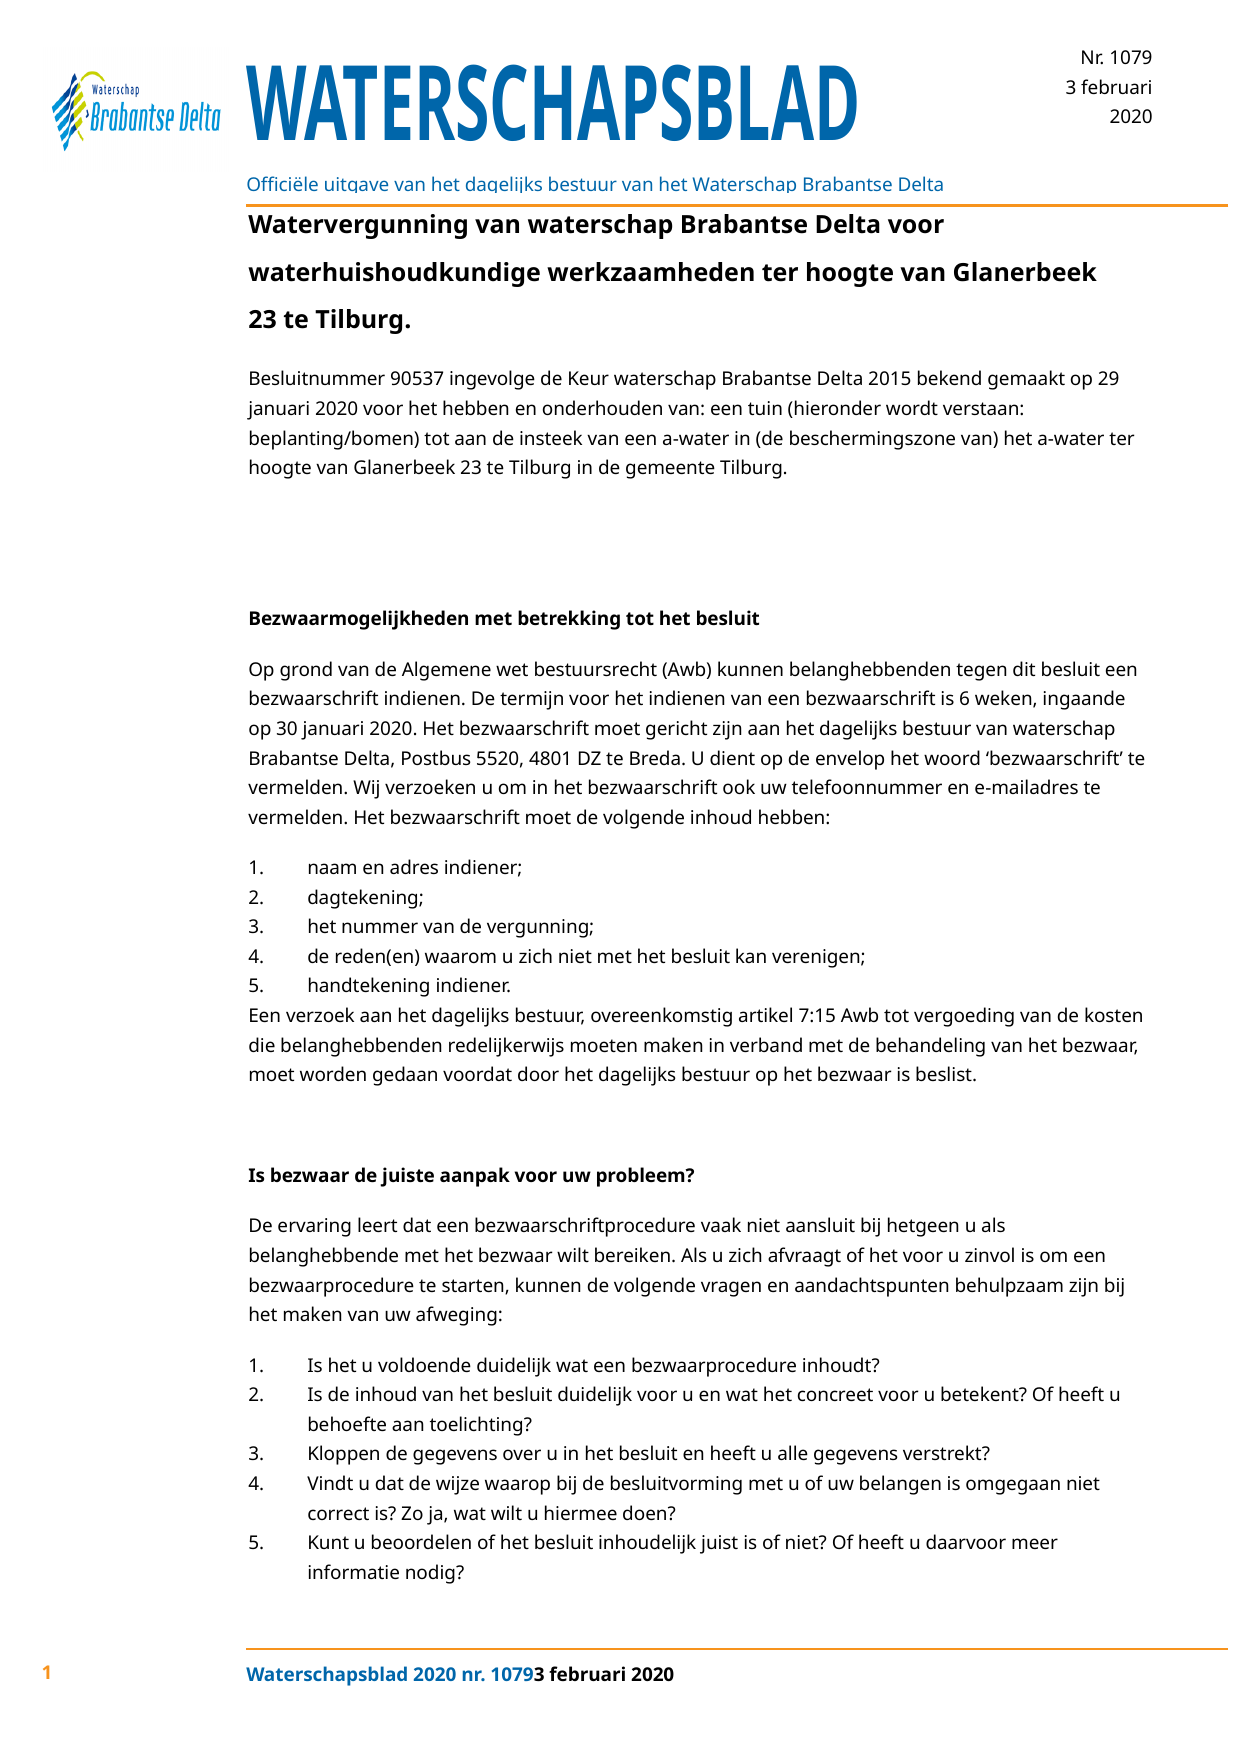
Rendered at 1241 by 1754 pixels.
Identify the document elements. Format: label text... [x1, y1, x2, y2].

text Bezwaarmogelijkheden met betrekking tot het besluit [248, 606, 1152, 631]
text Op grond van de Algemene wet bestuursrecht (Awb) kunnen belanghebbenden tegen dit besluit een bezwaarschrift indienen. De termijn voor het indienen van een bezwaarschrift is 6 weken, ingaande op 30 januari 2020. Het bezwaarschrift moet gericht zijn aan het dagelijks bestuur van waterschap Brabantse Delta, Postbus 5520, 4801 DZ te Breda. U dient op de envelop het woord ‘bezwaarschrift’ te vermelden. Wij verzoeken u om in het bezwaarschrift ook uw telefoonnummer en e‑mailadres te vermelden. Het bezwaarschrift moet de volgende inhoud hebben: [248, 656, 1152, 829]
text Besluitnummer 90537 ingevolge de Keur waterschap Brabantse Delta 2015 bekend gemaakt op 29 januari 2020 voor het hebben en onderhouden van: een tuin (hieronder wordt verstaan: beplanting/bomen) tot aan de insteek van een a-water in (de beschermingszone van) het a-water ter hoogte van Glanerbeek 23 te Tilburg in de gemeente Tilburg. [248, 366, 1152, 480]
picture [41, 47, 231, 172]
list Is de inhoud van het besluit duidelijk voor u en wat het concreet voor u betekent? Of heeft u behoefte aan toelichting? [248, 1381, 1152, 1437]
list de reden(en) waarom u zich niet met het besluit kan verenigen; [248, 943, 1152, 969]
list Vindt u dat de wijze waarop bij de besluitvorming met u of uw belangen is omgegaan niet correct is? Zo ja, wat wilt u hiermee doen? [248, 1470, 1152, 1525]
list handtekening indiener. [248, 973, 1152, 998]
text Een verzoek aan het dagelijks bestuur, overeenkomstig artikel 7:15 Awb tot vergoeding van de kosten die belanghebbenden redelijkerwijs moeten maken in verband met de behandeling van het bezwaar, moet worden gedaan voordat door het dagelijks bestuur op het bezwaar is beslist. [248, 1002, 1152, 1087]
list het nummer van de vergunning; [248, 913, 1152, 939]
text Is bezwaar de juiste aanpak voor uw probleem? [248, 1162, 1152, 1188]
list dagtekening; [248, 884, 1152, 909]
list Is het u voldoende duidelijk wat een bezwaarprocedure inhoudt? [248, 1352, 1152, 1377]
list naam en adres indiener; [248, 854, 1152, 880]
list Kloppen de gegevens over u in het besluit en heeft u alle gegevens verstrekt? [248, 1441, 1152, 1466]
list Kunt u beoordelen of het besluit inhoudelijk juist is of niet? Of heeft u daarvoor meer informatie nodig? [248, 1529, 1152, 1584]
text Watervergunning van waterschap Brabantse Delta voor waterhuishoudkundige werkzaamheden ter hoogte van Glanerbeek 23 te Tilburg. [248, 207, 1152, 336]
text De ervaring leert dat een bezwaarschriftprocedure vaak niet aansluit bij hetgeen u als belanghebbende met het bezwaar wilt bereiken. Als u zich afvraagt of het voor u zinvol is om een bezwaarprocedure te starten, kunnen de volgende vragen en aandachtspunten behulpzaam zijn bij het maken van uw afweging: [248, 1213, 1152, 1327]
